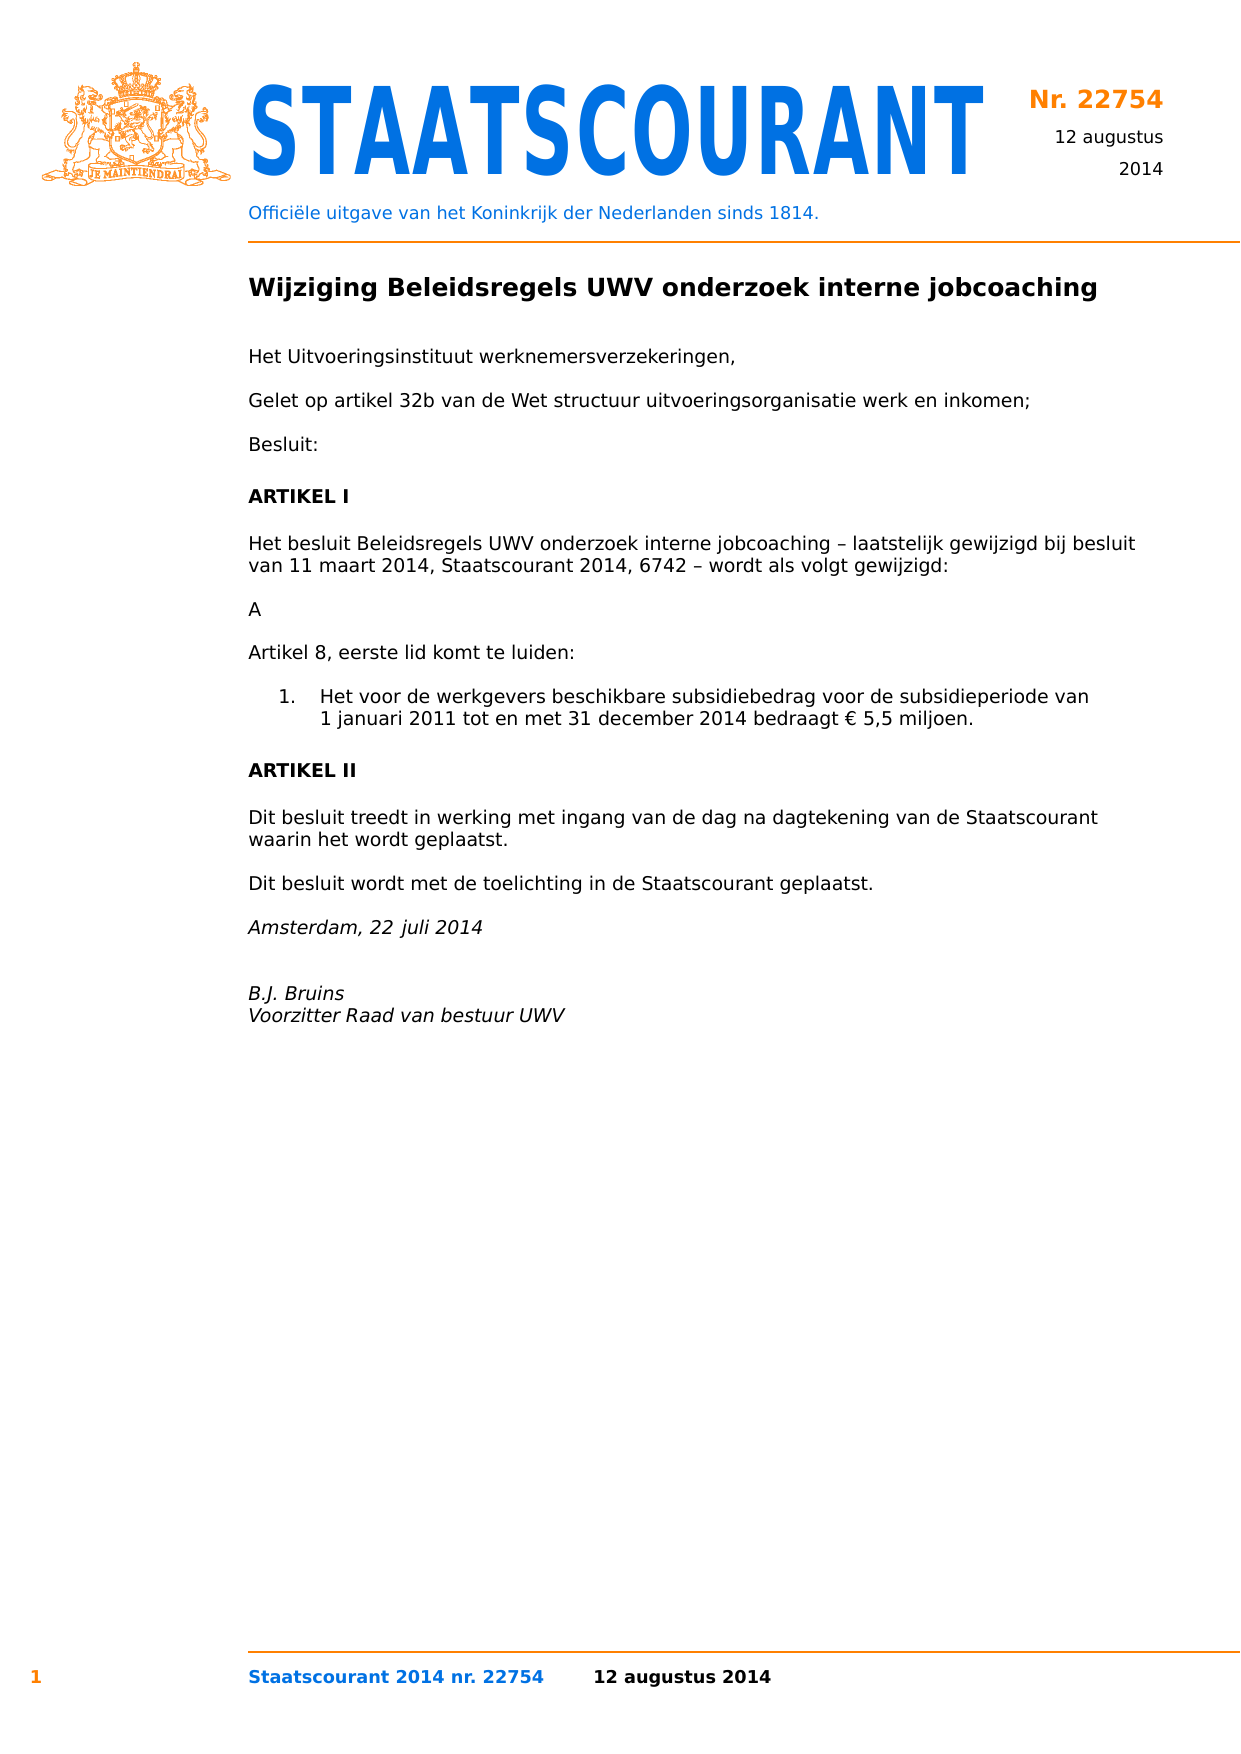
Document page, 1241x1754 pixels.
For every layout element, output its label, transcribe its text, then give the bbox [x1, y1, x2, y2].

table_header Nr. 22754 [998, 62, 1240, 121]
text Artikel 8, eerste lid komt te luiden: [248, 642, 1163, 664]
text Gelet op artikel 32b van de Wet structuur uitvoeringsorganisatie werk en inkomen; [248, 390, 1163, 412]
text Het besluit Beleidsregels UWV onderzoek interne jobcoaching – laatstelijk gewijzigd bij besluit van 11 maart 2014, Staatscourant 2014, 6742 – wordt als volgt gewijzigd: [248, 533, 1163, 577]
text Het Uitvoeringsinstituut werknemersverzekeringen, [248, 346, 1163, 368]
text A [248, 598, 1163, 620]
subtitle ARTIKEL II [248, 760, 1163, 782]
table_header STAATSCOURANT [248, 62, 998, 203]
subtitle ARTIKEL I [248, 486, 1163, 508]
subtitle Wijziging Beleidsregels UWV onderzoek interne jobcoaching [248, 273, 1163, 302]
text B.J. Bruins Voorzitter Raad van bestuur UWV [248, 961, 1163, 1027]
table_cell Officiële uitgave van het Koninkrijk der Nederlanden sinds 1814. [248, 203, 1240, 241]
text Amsterdam, 22 juli 2014 [248, 917, 1163, 939]
text Dit besluit wordt met de toelichting in de Staatscourant geplaatst. [248, 873, 1163, 895]
table_cell 2014 [998, 153, 1240, 203]
text Dit besluit treedt in werking met ingang van de dag na dagtekening van de Staatscourant waarin het wordt geplaatst. [248, 807, 1163, 851]
picture [41, 62, 231, 186]
table_header [25, 62, 248, 241]
table_cell 12 augustus [998, 121, 1240, 153]
text Besluit: [248, 434, 1163, 456]
text 1. Het voor de werkgevers beschikbare subsidiebedrag voor de subsidieperiode van 1 januari 2011 tot en met 31 december 2014 bedraagt € 5,5 miljoen. [278, 686, 1163, 730]
